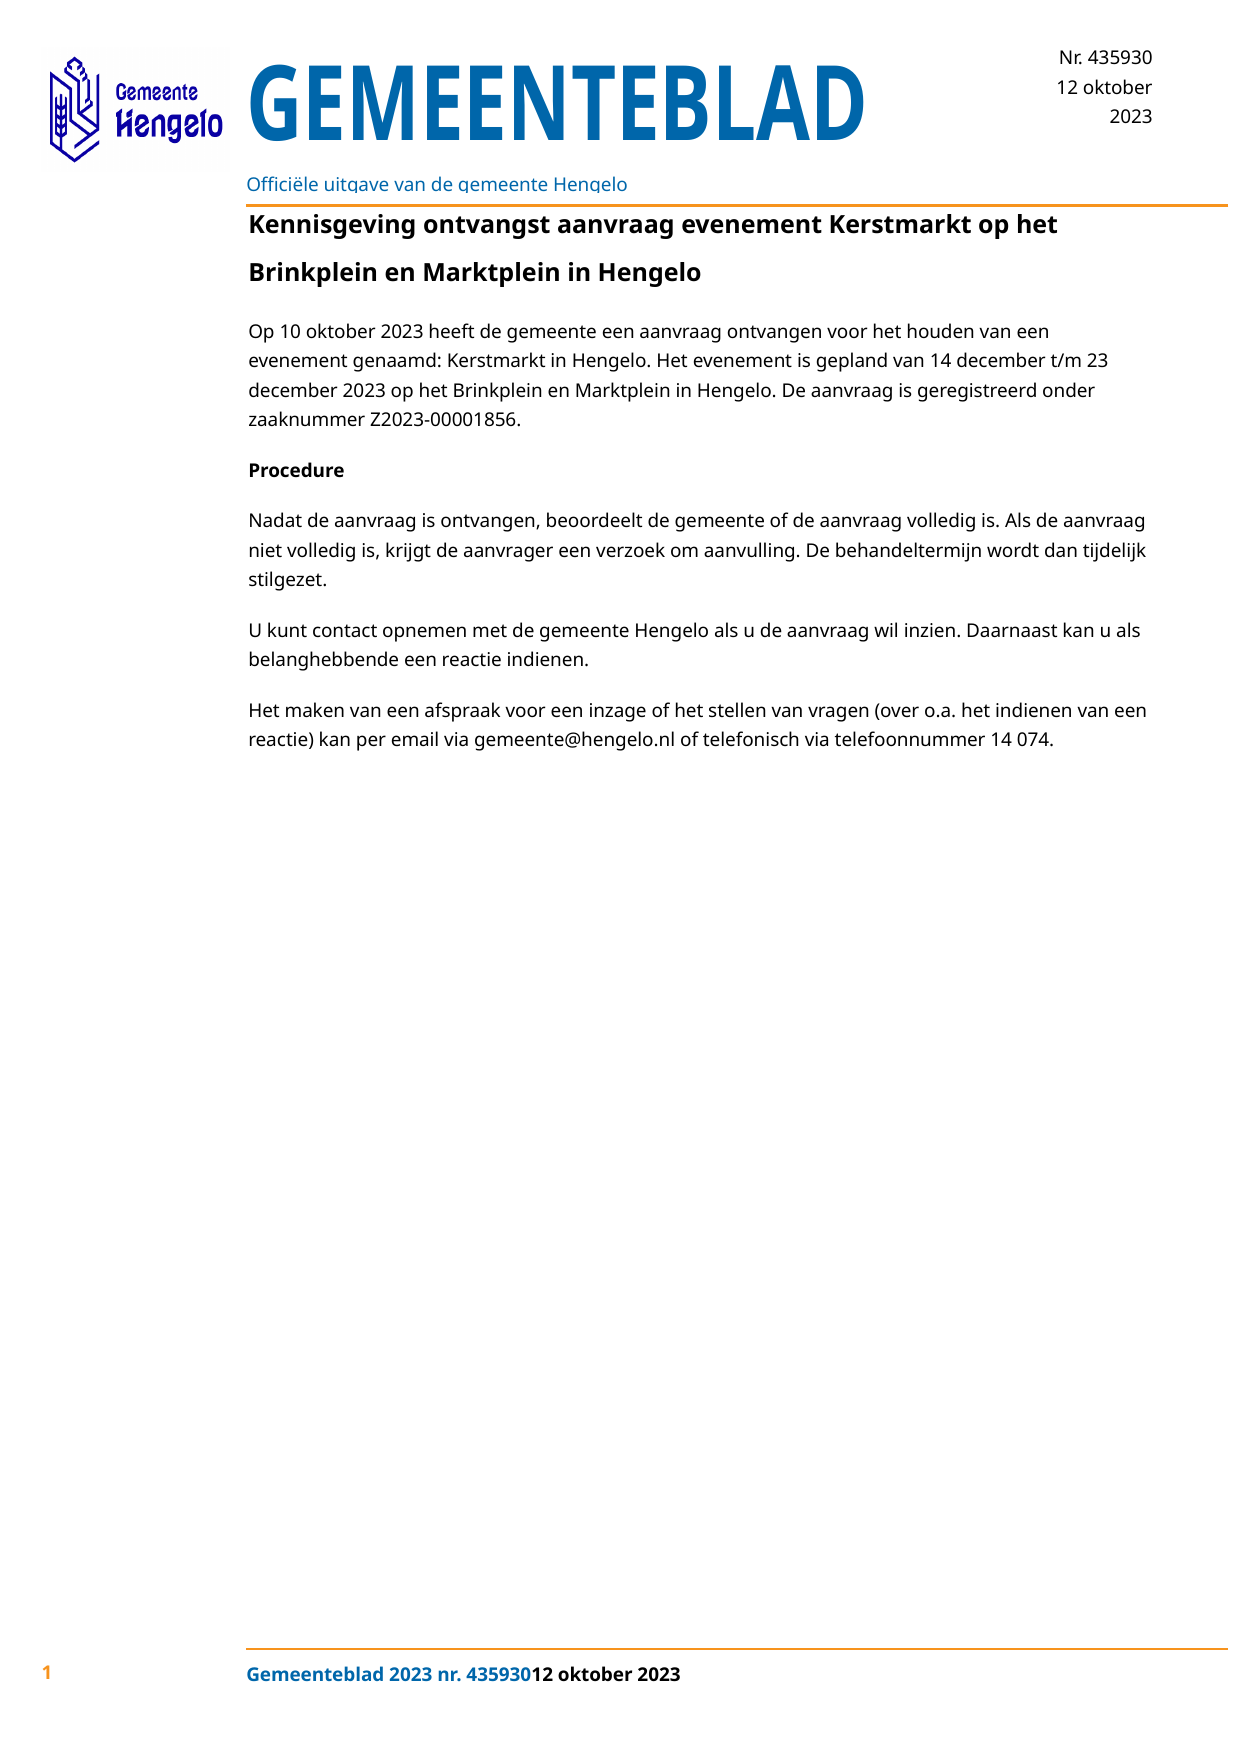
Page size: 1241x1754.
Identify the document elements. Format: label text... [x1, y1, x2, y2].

text Het maken van een afspraak voor een inzage of het stellen van vragen (over o.a. het indienen van een reactie) kan per email via gemeente@hengelo.nl of telefonisch via telefoonnummer 14 074. [248, 697, 1152, 752]
text Op 10 oktober 2023 heeft de gemeente een aanvraag ontvangen voor het houden van een evenement genaamd: Kerstmarkt in Hengelo. Het evenement is gepland van 14 december t/m 23 december 2023 op het Brinkplein en Marktplein in Hengelo. De aanvraag is geregistreerd onder zaaknummer Z2023-00001856. [248, 318, 1152, 432]
text Kennisgeving ontvangst aanvraag evenement Kerstmarkt op het Brinkplein en Marktplein in Hengelo [248, 207, 1152, 288]
text U kunt contact opnemen met de gemeente Hengelo als u de aanvraag wil inzien. Daarnaast kan u als belanghebbende een reactie indienen. [248, 617, 1152, 672]
picture [41, 47, 231, 172]
text Nadat de aanvraag is ontvangen, beoordeelt de gemeente of de aanvraag volledig is. Als de aanvraag niet volledig is, krijgt de aanvrager een verzoek om aanvulling. De behandeltermijn wordt dan tijdelijk stilgezet. [248, 507, 1152, 592]
text Procedure [248, 457, 1152, 483]
